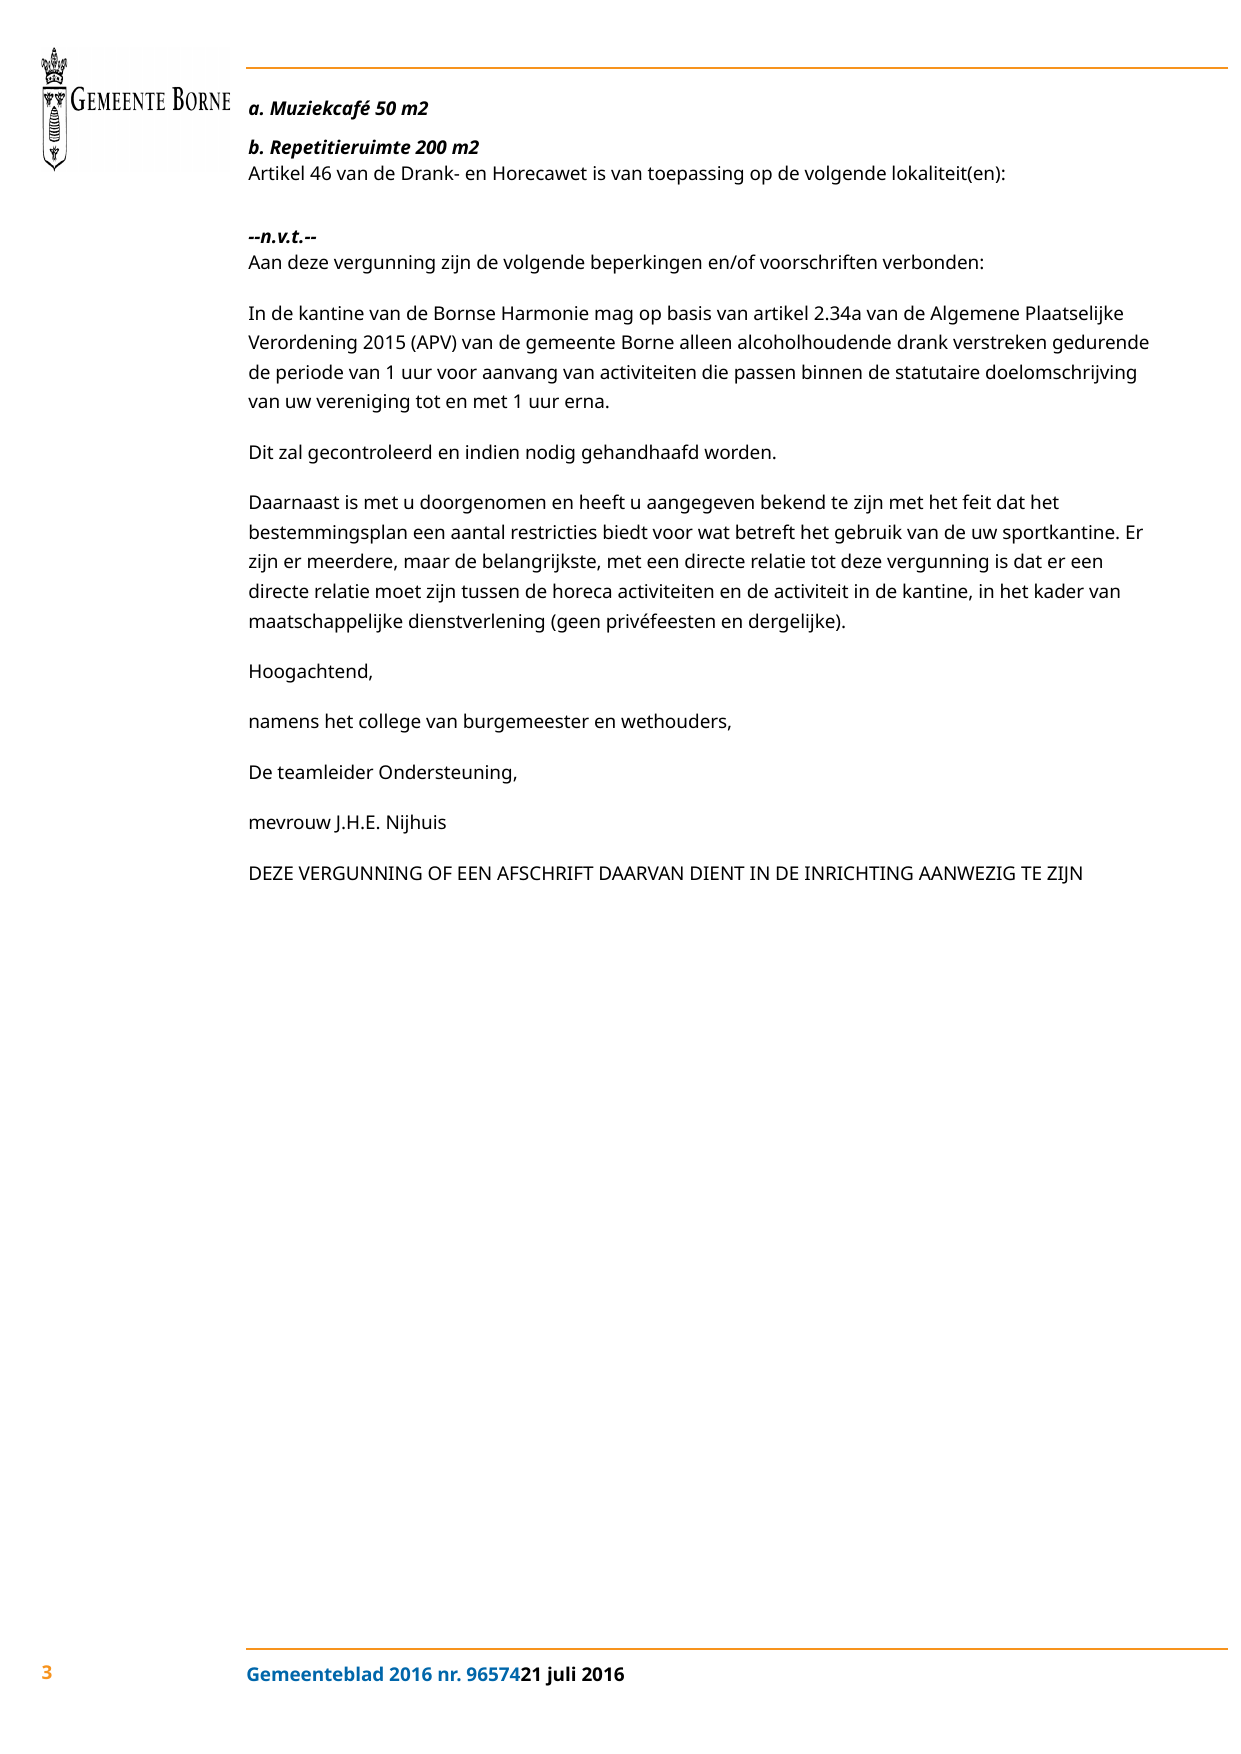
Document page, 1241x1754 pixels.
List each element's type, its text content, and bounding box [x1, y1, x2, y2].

text b. Repetitieruimte 200 m2 [248, 134, 1152, 160]
text Aan deze vergunning zijn de volgende beperkingen en/of voorschriften verbonden: [248, 249, 1152, 275]
text DEZE VERGUNNING OF EEN AFSCHRIFT DAARVAN DIENT IN DE INRICHTING AANWEZIG TE ZIJN [248, 860, 1152, 886]
text Dit zal gecontroleerd en indien nodig gehandhaafd worden. [248, 439, 1152, 465]
picture [41, 47, 231, 172]
text Daarnaast is met u doorgenomen en heeft u aangegeven bekend te zijn met het feit dat het bestemmingsplan een aantal restricties biedt voor wat betreft het gebruik van de uw sportkantine. Er zijn er meerdere, maar de belangrijkste, met een directe relatie tot deze vergunning is dat er een directe relatie moet zijn tussen de horeca activiteiten en de activiteit in de kantine, in het kader van maatschappelijke dienstverlening (geen privéfeesten en dergelijke). [248, 489, 1152, 633]
text In de kantine van de Bornse Harmonie mag op basis van artikel 2.34a van de Algemene Plaatselijke Verordening 2015 (APV) van de gemeente Borne alleen alcoholhoudende drank verstreken gedurende de periode van 1 uur voor aanvang van activiteiten die passen binnen de statutaire doelomschrijving van uw vereniging tot en met 1 uur erna. [248, 300, 1152, 414]
text Hoogachtend, [248, 658, 1152, 684]
text mevrouw J.H.E. Nijhuis [248, 809, 1152, 835]
text a. Muziekcafé 50 m2 [248, 95, 1152, 121]
text --n.v.t.-- [248, 224, 1152, 249]
text De teamleider Ondersteuning, [248, 759, 1152, 785]
text namens het college van burgemeester en wethouders, [248, 709, 1152, 734]
text Artikel 46 van de Drank- en Horecawet is van toepassing op de volgende lokaliteit(en): [248, 160, 1152, 186]
